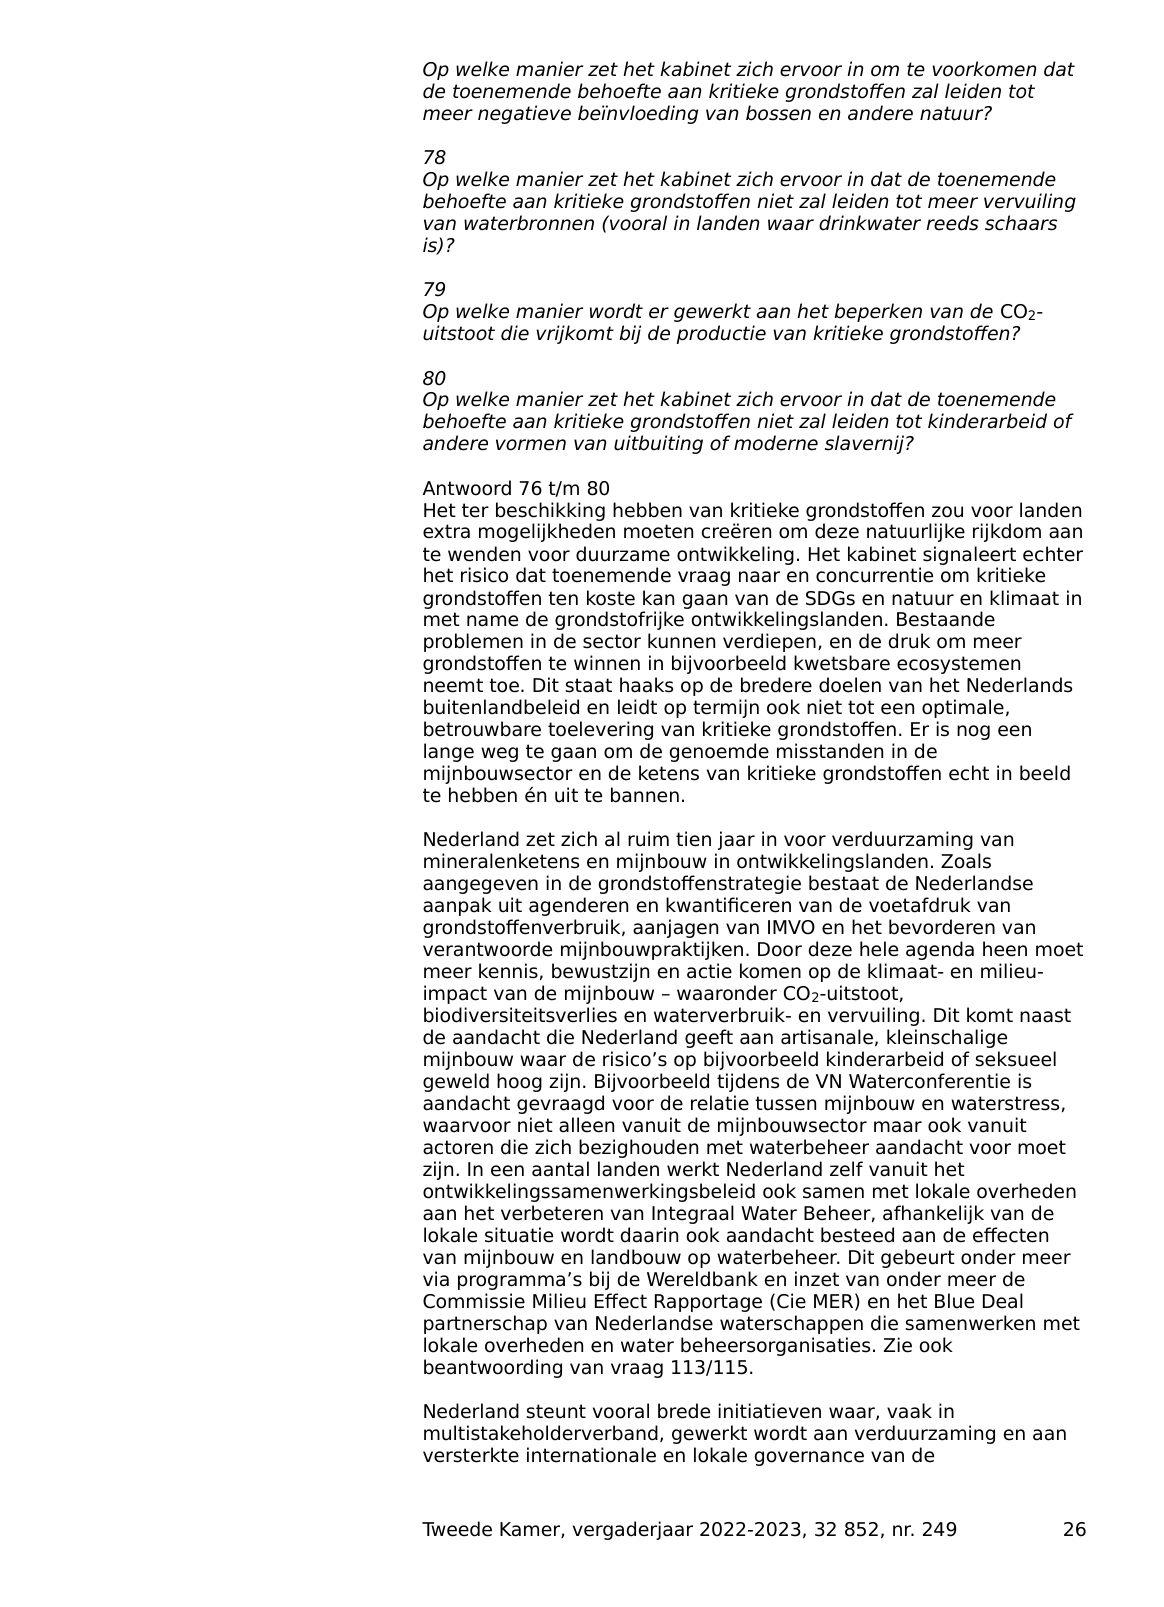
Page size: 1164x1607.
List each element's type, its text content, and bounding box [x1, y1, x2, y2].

text Op welke manier wordt er gewerkt aan het beperken van de CO2-uitstoot die vrijkomt bij de productie van kritieke grondstoffen? [422, 301, 1087, 345]
text Op welke manier zet het kabinet zich ervoor in dat de toenemende behoefte aan kritieke grondstoffen niet zal leiden tot meer vervuiling van waterbronnen (vooral in landen waar drinkwater reeds schaars is)? [422, 169, 1087, 257]
text Het ter beschikking hebben van kritieke grondstoffen zou voor landen extra mogelijkheden moeten creëren om deze natuurlijke rijkdom aan te wenden voor duurzame ontwikkeling. Het kabinet signaleert echter het risico dat toenemende vraag naar en concurrentie om kritieke grondstoffen ten koste kan gaan van de SDGs en natuur en klimaat in met name de grondstofrijke ontwikkelingslanden. Bestaande problemen in de sector kunnen verdiepen, en de druk om meer grondstoffen te winnen in bijvoorbeeld kwetsbare ecosystemen neemt toe. Dit staat haaks op de bredere doelen van het Nederlands buitenlandbeleid en leidt op termijn ook niet tot een optimale, betrouwbare toelevering van kritieke grondstoffen. Er is nog een lange weg te gaan om de genoemde misstanden in de mijnbouwsector en de ketens van kritieke grondstoffen echt in beeld te hebben én uit te bannen. [422, 499, 1087, 807]
text Op welke manier zet het kabinet zich ervoor in dat de toenemende behoefte aan kritieke grondstoffen niet zal leiden tot kinderarbeid of andere vormen van uitbuiting of moderne slavernij? [422, 389, 1087, 455]
text Op welke manier zet het kabinet zich ervoor in om te voorkomen dat de toenemende behoefte aan kritieke grondstoffen zal leiden tot meer negatieve beïnvloeding van bossen en andere natuur? [422, 59, 1087, 125]
text Nederland steunt vooral brede initiatieven waar, vaak in multistakeholderverband, gewerkt wordt aan verduurzaming en aan versterkte internationale en lokale governance van de [422, 1401, 1087, 1467]
text 80 [422, 367, 1087, 389]
text Antwoord 76 t/m 80 [422, 477, 1087, 499]
text Nederland zet zich al ruim tien jaar in voor verduurzaming van mineralenketens en mijnbouw in ontwikkelingslanden. Zoals aangegeven in de grondstoffenstrategie bestaat de Nederlandse aanpak uit agenderen en kwantificeren van de voetafdruk van grondstoffenverbruik, aanjagen van IMVO en het bevorderen van verantwoorde mijnbouwpraktijken. Door deze hele agenda heen moet meer kennis, bewustzijn en actie komen op de klimaat- en milieu-impact van de mijnbouw – waaronder CO2-uitstoot, biodiversiteitsverlies en waterverbruik- en vervuiling. Dit komt naast de aandacht die Nederland geeft aan artisanale, kleinschalige mijnbouw waar de risico’s op bijvoorbeeld kinderarbeid of seksueel geweld hoog zijn. Bijvoorbeeld tijdens de VN Waterconferentie is aandacht gevraagd voor de relatie tussen mijnbouw en waterstress, waarvoor niet alleen vanuit de mijnbouwsector maar ook vanuit actoren die zich bezighouden met waterbeheer aandacht voor moet zijn. In een aantal landen werkt Nederland zelf vanuit het ontwikkelingssamenwerkingsbeleid ook samen met lokale overheden aan het verbeteren van Integraal Water Beheer, afhankelijk van de lokale situatie wordt daarin ook aandacht besteed aan de effecten van mijnbouw en landbouw op waterbeheer. Dit gebeurt onder meer via programma’s bij de Wereldbank en inzet van onder meer de Commissie Milieu Effect Rapportage (Cie MER) en het Blue Deal partnerschap van Nederlandse waterschappen die samenwerken met lokale overheden en water beheersorganisaties. Zie ook beantwoording van vraag 113/115. [422, 829, 1087, 1379]
text 78 [422, 147, 1087, 169]
text 79 [422, 279, 1087, 301]
